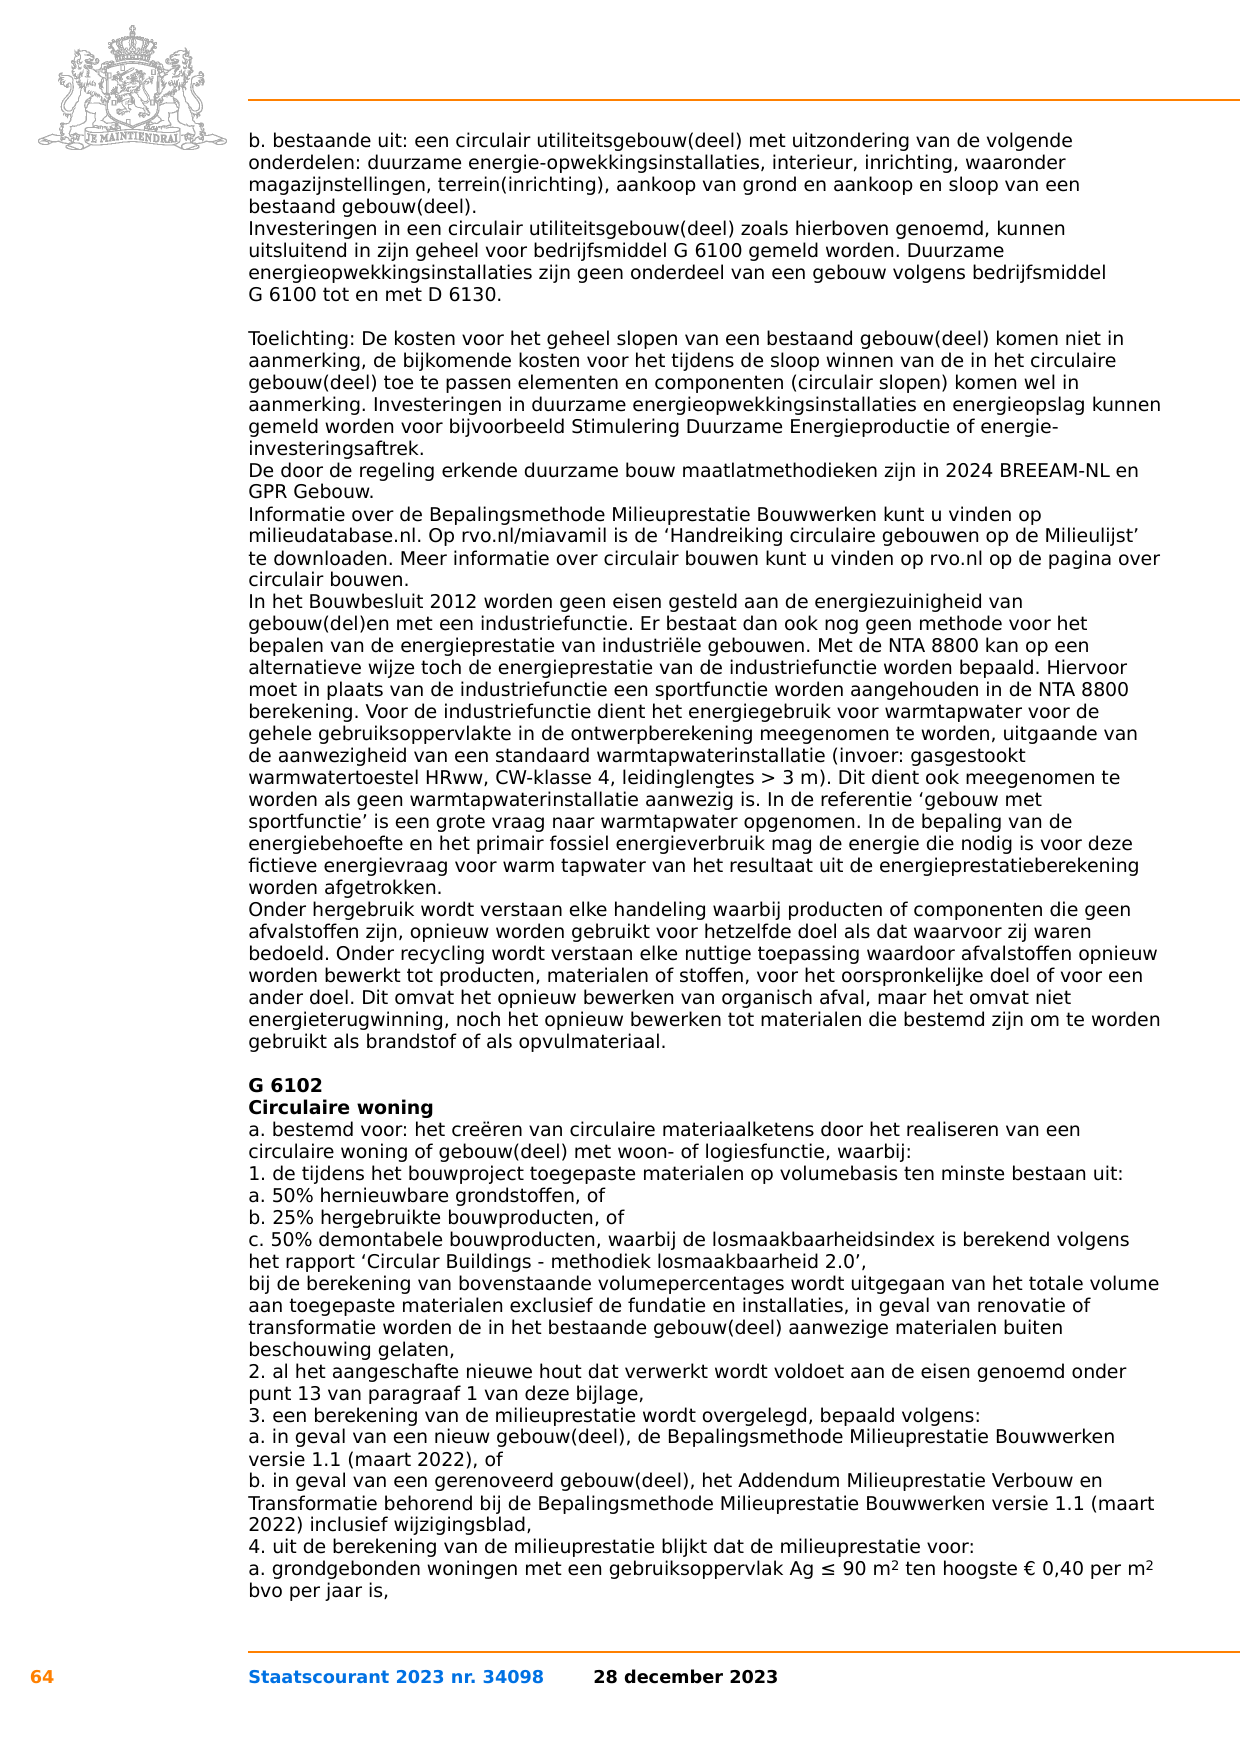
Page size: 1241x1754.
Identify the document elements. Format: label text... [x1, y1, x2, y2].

text Toelichting: De kosten voor het geheel slopen van een bestaand gebouw(deel) komen niet in aanmerking, de bijkomende kosten voor het tijdens de sloop winnen van de in het circulaire gebouw(deel) toe te passen elementen en componenten (circulair slopen) komen wel in aanmerking. Investeringen in duurzame energieopwekkingsinstallaties en energieopslag kunnen gemeld worden voor bijvoorbeeld Stimulering Duurzame Energieproductie of energie-investeringsaftrek. [248, 328, 1163, 459]
text 1. de tijdens het bouwproject toegepaste materialen op volumebasis ten minste bestaan uit: [248, 1163, 1163, 1185]
text 4. uit de berekening van de milieuprestatie blijkt dat de milieuprestatie voor: [248, 1536, 1163, 1558]
text b. 25% hergebruikte bouwproducten, of [248, 1207, 1163, 1229]
text c. 50% demontabele bouwproducten, waarbij de losmaakbaarheidsindex is berekend volgens het rapport ‘Circular Buildings - methodiek losmaakbaarheid 2.0’, [248, 1229, 1163, 1273]
picture [38, 25, 227, 150]
text In het Bouwbesluit 2012 worden geen eisen gesteld aan de energiezuinigheid van gebouw(del)en met een industriefunctie. Er bestaat dan ook nog geen methode voor het bepalen van de energieprestatie van industriële gebouwen. Met de NTA 8800 kan op een alternatieve wijze toch de energieprestatie van de industriefunctie worden bepaald. Hiervoor moet in plaats van de industriefunctie een sportfunctie worden aangehouden in de NTA 8800 berekening. Voor de industriefunctie dient het energiegebruik voor warmtapwater voor de gehele gebruiksoppervlakte in de ontwerpberekening meegenomen te worden, uitgaande van de aanwezigheid van een standaard warmtapwaterinstallatie (invoer: gasgestookt warmwatertoestel HRww, CW-klasse 4, leidinglengtes > 3 m). Dit dient ook meegenomen te worden als geen warmtapwaterinstallatie aanwezig is. In de referentie ‘gebouw met sportfunctie’ is een grote vraag naar warmtapwater opgenomen. In de bepaling van de energiebehoefte en het primair fossiel energieverbruik mag de energie die nodig is voor deze fictieve energievraag voor warm tapwater van het resultaat uit de energieprestatieberekening worden afgetrokken. [248, 591, 1163, 899]
text Circulaire woning [248, 1097, 1163, 1119]
text 3. een berekening van de milieuprestatie wordt overgelegd, bepaald volgens: [248, 1404, 1163, 1426]
text Investeringen in een circulair utiliteitsgebouw(deel) zoals hierboven genoemd, kunnen uitsluitend in zijn geheel voor bedrijfsmiddel G 6100 gemeld worden. Duurzame energieopwekkingsinstallaties zijn geen onderdeel van een gebouw volgens bedrijfsmiddel G 6100 tot en met D 6130. [248, 218, 1163, 306]
text a. 50% hernieuwbare grondstoffen, of [248, 1185, 1163, 1207]
text a. grondgebonden woningen met een gebruiksoppervlak Ag ≤ 90 m2 ten hoogste € 0,40 per m2 bvo per jaar is, [248, 1558, 1163, 1602]
text b. in geval van een gerenoveerd gebouw(deel), het Addendum Milieuprestatie Verbouw en Transformatie behorend bij de Bepalingsmethode Milieuprestatie Bouwwerken versie 1.1 (maart 2022) inclusief wijzigingsblad, [248, 1470, 1163, 1536]
text bij de berekening van bovenstaande volumepercentages wordt uitgegaan van het totale volume aan toegepaste materialen exclusief de fundatie en installaties, in geval van renovatie of transformatie worden de in het bestaande gebouw(deel) aanwezige materialen buiten beschouwing gelaten, [248, 1273, 1163, 1361]
text a. bestemd voor: het creëren van circulaire materiaalketens door het realiseren van een circulaire woning of gebouw(deel) met woon- of logiesfunctie, waarbij: [248, 1119, 1163, 1163]
text Onder hergebruik wordt verstaan elke handeling waarbij producten of componenten die geen afvalstoffen zijn, opnieuw worden gebruikt voor hetzelfde doel als dat waarvoor zij waren bedoeld. Onder recycling wordt verstaan elke nuttige toepassing waardoor afvalstoffen opnieuw worden bewerkt tot producten, materialen of stoffen, voor het oorspronkelijke doel of voor een ander doel. Dit omvat het opnieuw bewerken van organisch afval, maar het omvat niet energieterugwinning, noch het opnieuw bewerken tot materialen die bestemd zijn om te worden gebruikt als brandstof of als opvulmateriaal. [248, 899, 1163, 1053]
text De door de regeling erkende duurzame bouw maatlatmethodieken zijn in 2024 BREEAM-NL en GPR Gebouw. [248, 459, 1163, 503]
text G 6102 [248, 1075, 1163, 1097]
text a. in geval van een nieuw gebouw(deel), de Bepalingsmethode Milieuprestatie Bouwwerken versie 1.1 (maart 2022), of [248, 1426, 1163, 1470]
text b. bestaande uit: een circulair utiliteitsgebouw(deel) met uitzondering van de volgende onderdelen: duurzame energie-opwekkingsinstallaties, interieur, inrichting, waaronder magazijnstellingen, terrein(inrichting), aankoop van grond en aankoop en sloop van een bestaand gebouw(deel). [248, 130, 1163, 218]
text Informatie over de Bepalingsmethode Milieuprestatie Bouwwerken kunt u vinden op milieudatabase.nl. Op rvo.nl/miavamil is de ‘Handreiking circulaire gebouwen op de Milieulijst’ te downloaden. Meer informatie over circulair bouwen kunt u vinden op rvo.nl op de pagina over circulair bouwen. [248, 503, 1163, 591]
text 2. al het aangeschafte nieuwe hout dat verwerkt wordt voldoet aan de eisen genoemd onder punt 13 van paragraaf 1 van deze bijlage, [248, 1361, 1163, 1404]
